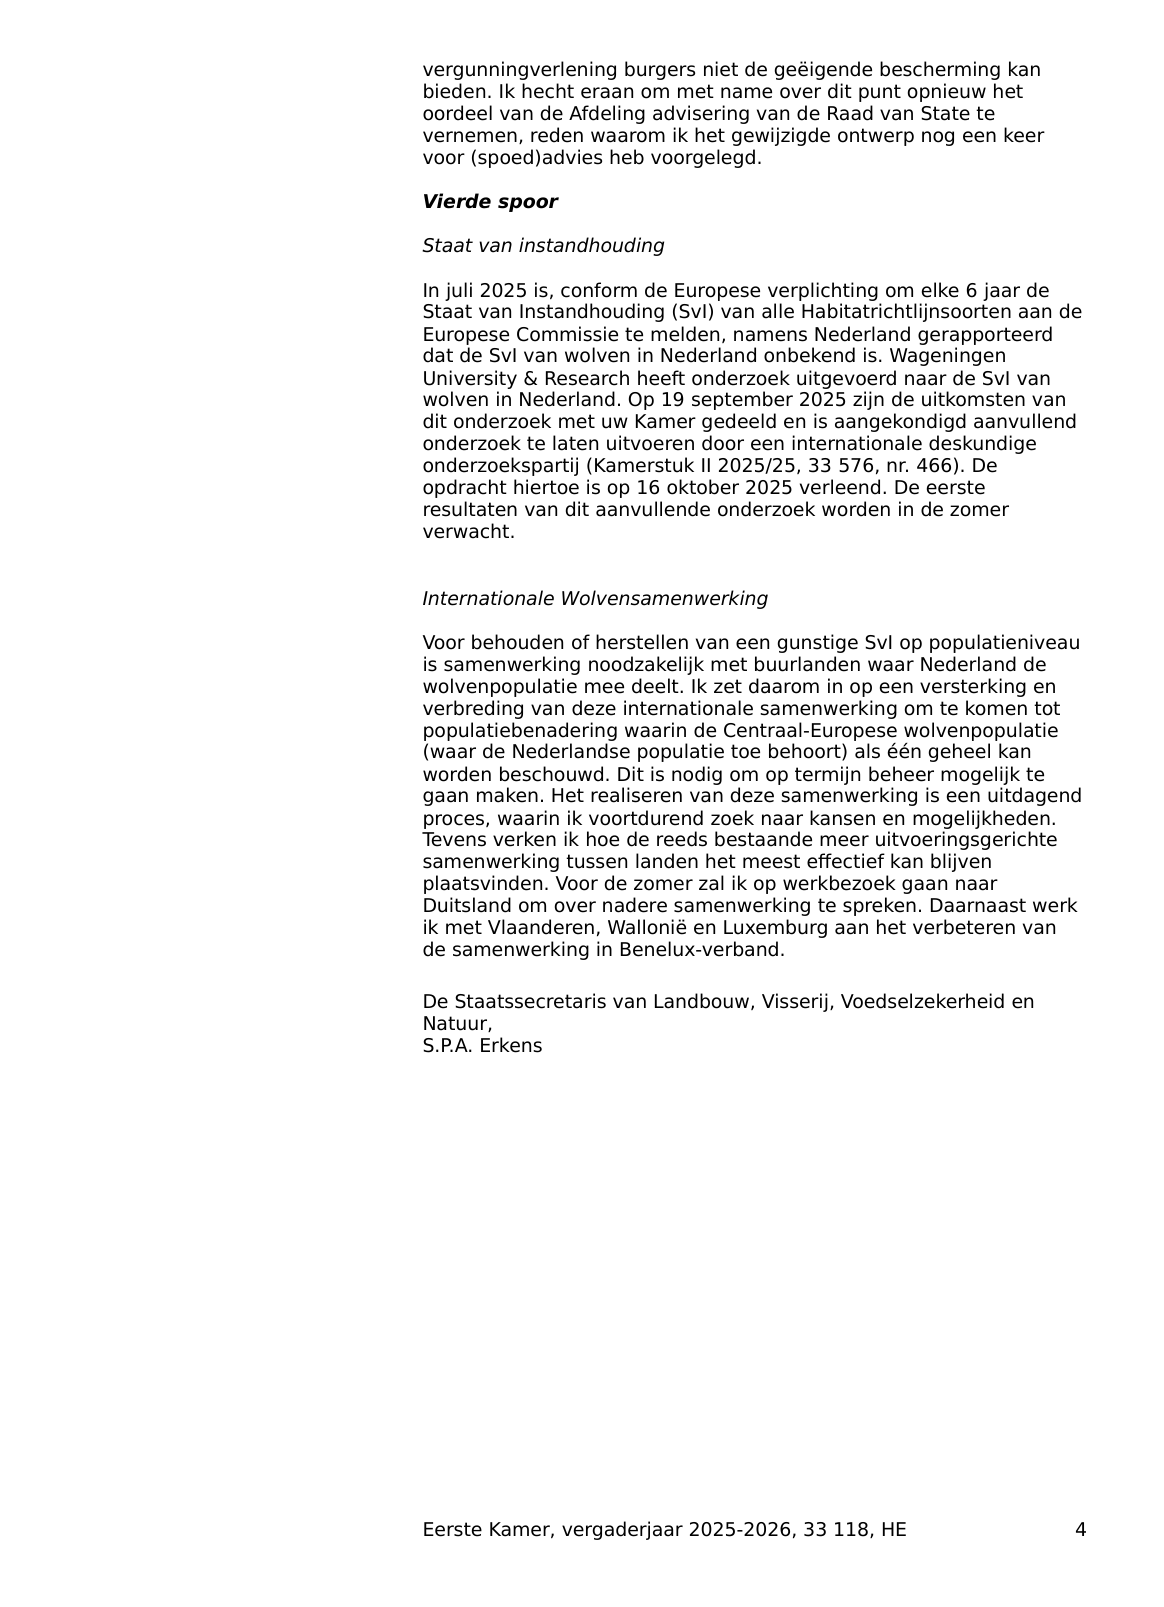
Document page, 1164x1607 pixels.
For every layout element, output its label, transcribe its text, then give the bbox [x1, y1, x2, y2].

text Voor behouden of herstellen van een gunstige SvI op populatieniveau is samenwerking noodzakelijk met buurlanden waar Nederland de wolvenpopulatie mee deelt. Ik zet daarom in op een versterking en verbreding van deze internationale samenwerking om te komen tot populatiebenadering waarin de Centraal-Europese wolvenpopulatie (waar de Nederlandse populatie toe behoort) als één geheel kan worden beschouwd. Dit is nodig om op termijn beheer mogelijk te gaan maken. Het realiseren van deze samenwerking is een uitdagend proces, waarin ik voortdurend zoek naar kansen en mogelijkheden. Tevens verken ik hoe de reeds bestaande meer uitvoeringsgerichte samenwerking tussen landen het meest effectief kan blijven plaatsvinden. Voor de zomer zal ik op werkbezoek gaan naar Duitsland om over nadere samenwerking te spreken. Daarnaast werk ik met Vlaanderen, Wallonië en Luxemburg aan het verbeteren van de samenwerking in Benelux-verband. [422, 632, 1087, 961]
text De Staatssecretaris van Landbouw, Visserij, Voedselzekerheid en Natuur, S.P.A. Erkens [422, 991, 1087, 1057]
subtitle Staat van instandhouding [422, 235, 1087, 257]
subtitle Internationale Wolvensamenwerking [422, 587, 1087, 609]
text vergunningverlening burgers niet de geëigende bescherming kan bieden. Ik hecht eraan om met name over dit punt opnieuw het oordeel van de Afdeling advisering van de Raad van State te vernemen, reden waarom ik het gewijzigde ontwerp nog een keer voor (spoed)advies heb voorgelegd. [422, 59, 1087, 169]
subtitle Vierde spoor [422, 191, 1087, 213]
text In juli 2025 is, conform de Europese verplichting om elke 6 jaar de Staat van Instandhouding (SvI) van alle Habitatrichtlijnsoorten aan de Europese Commissie te melden, namens Nederland gerapporteerd dat de SvI van wolven in Nederland onbekend is. Wageningen University & Research heeft onderzoek uitgevoerd naar de SvI van wolven in Nederland. Op 19 september 2025 zijn de uitkomsten van dit onderzoek met uw Kamer gedeeld en is aangekondigd aanvullend onderzoek te laten uitvoeren door een internationale deskundige onderzoekspartij (Kamerstuk II 2025/25, 33 576, nr. 466). De opdracht hiertoe is op 16 oktober 2025 verleend. De eerste resultaten van dit aanvullende onderzoek worden in de zomer verwacht. [422, 279, 1087, 543]
